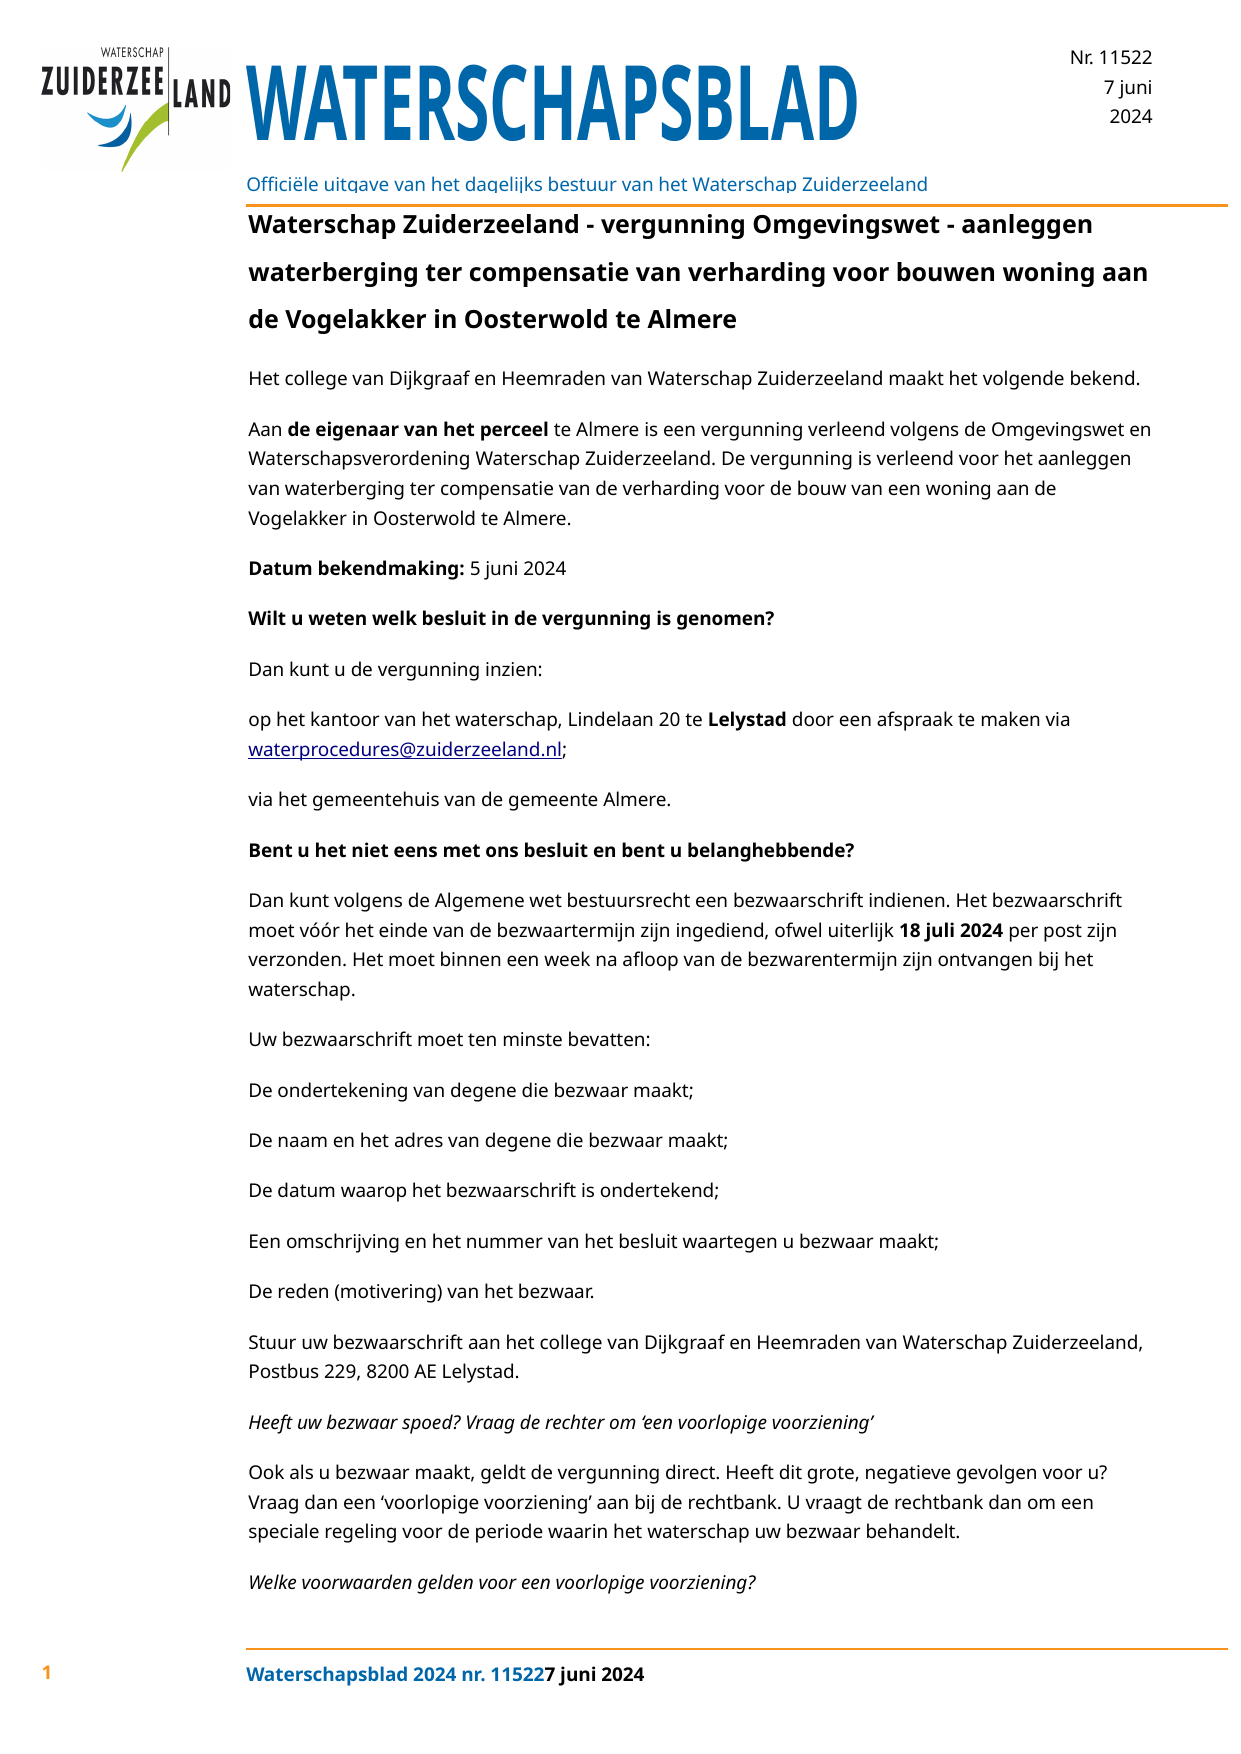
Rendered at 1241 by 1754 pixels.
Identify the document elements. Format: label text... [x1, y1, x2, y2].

text De ondertekening van degene die bezwaar maakt; [248, 1077, 1152, 1102]
text Aan de eigenaar van het perceel te Almere is een vergunning verleend volgens de Omgevingswet en Waterschapsverordening Waterschap Zuiderzeeland. De vergunning is verleend voor het aanleggen van waterberging ter compensatie van de verharding voor de bouw van een woning aan de Vogelakker in Oosterwold te Almere. [248, 416, 1152, 530]
text Dan kunt volgens de Algemene wet bestuursrecht een bezwaarschrift indienen. Het bezwaarschrift moet vóór het einde van de bezwaartermijn zijn ingediend, ofwel uiterlijk 18 juli 2024 per post zijn verzonden. Het moet binnen een week na afloop van de bezwarentermijn zijn ontvangen bij het waterschap. [248, 887, 1152, 1002]
text Dan kunt u de vergunning inzien: [248, 656, 1152, 682]
text Stuur uw bezwaarschrift aan het college van Dijkgraaf en Heemraden van Waterschap Zuiderzeeland, Postbus 229, 8200 AE Lelystad. [248, 1329, 1152, 1384]
text Ook als u bezwaar maakt, geldt de vergunning direct. Heeft dit grote, negatieve gevolgen voor u? Vraag dan een ‘voorlopige voorziening’ aan bij de rechtbank. U vraagt de rechtbank dan om een speciale regeling voor de periode waarin het waterschap uw bezwaar behandelt. [248, 1459, 1152, 1544]
text Een omschrijving en het nummer van het besluit waartegen u bezwaar maakt; [248, 1228, 1152, 1254]
text Datum bekendmaking: 5 juni 2024 [248, 555, 1152, 581]
text op het kantoor van het waterschap, Lindelaan 20 te Lelystad door een afspraak te maken via waterprocedures@zuiderzeeland.nl; [248, 706, 1152, 762]
text Wilt u weten welk besluit in de vergunning is genomen? [248, 606, 1152, 631]
text De naam en het adres van degene die bezwaar maakt; [248, 1127, 1152, 1153]
text Waterschap Zuiderzeeland - vergunning Omgevingswet - aanleggen waterberging ter compensatie van verharding voor bouwen woning aan de Vogelakker in Oosterwold te Almere [248, 207, 1152, 336]
text Uw bezwaarschrift moet ten minste bevatten: [248, 1026, 1152, 1052]
text via het gemeentehuis van de gemeente Almere. [248, 786, 1152, 812]
text De reden (motivering) van het bezwaar. [248, 1278, 1152, 1304]
text Heeft uw bezwaar spoed? Vraag de rechter om ‘een voorlopige voorziening’ [248, 1409, 1152, 1434]
text Het college van Dijkgraaf en Heemraden van Waterschap Zuiderzeeland maakt het volgende bekend. [248, 366, 1152, 391]
text De datum waarop het bezwaarschrift is ondertekend; [248, 1178, 1152, 1203]
text Bent u het niet eens met ons besluit en bent u belanghebbende? [248, 837, 1152, 862]
text Welke voorwaarden gelden voor een voorlopige voorziening? [248, 1569, 1152, 1594]
picture [41, 47, 231, 172]
